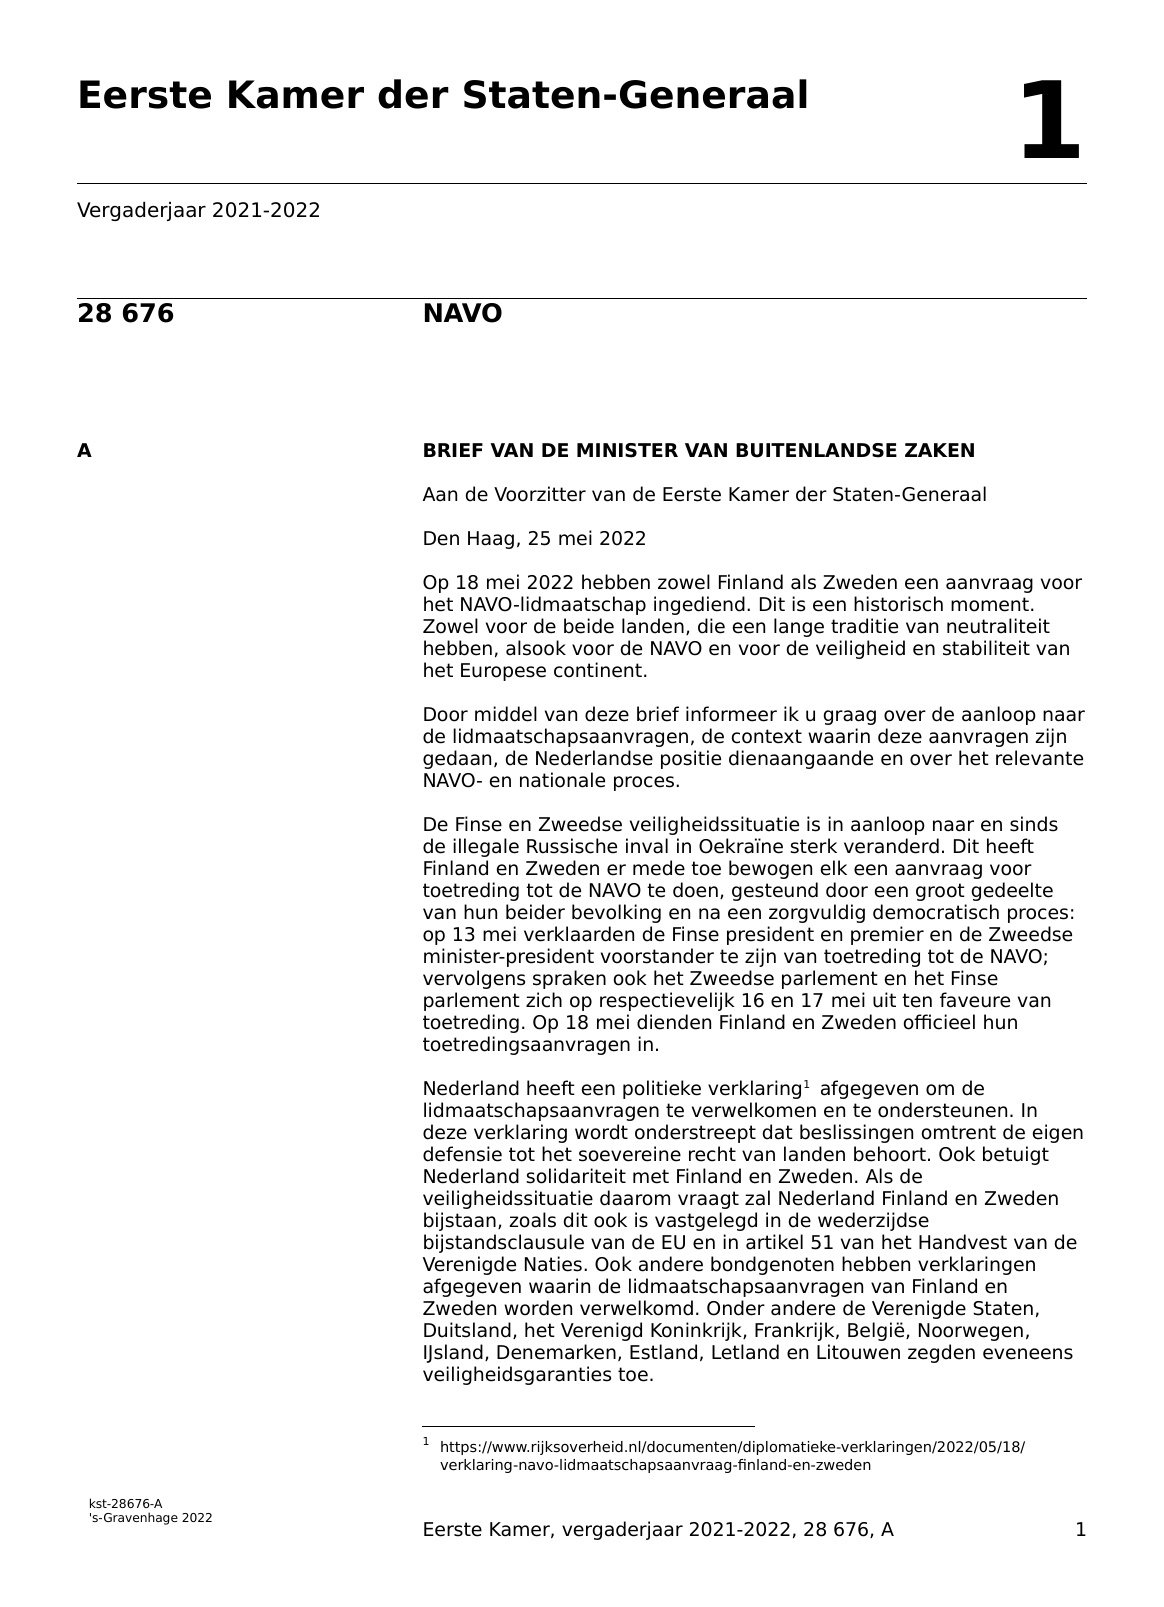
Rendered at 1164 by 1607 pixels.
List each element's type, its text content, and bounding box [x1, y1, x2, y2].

text Door middel van deze brief informeer ik u graag over de aanloop naar de lidmaatschapsaanvragen, de context waarin deze aanvragen zijn gedaan, de Nederlandse positie dienaangaande en over het relevante NAVO- en nationale proces. [422, 704, 1087, 792]
table_header Eerste Kamer der Staten-Generaal [77, 59, 886, 183]
table_cell Vergaderjaar 2021-2022 [77, 184, 1087, 298]
table_header 1 [886, 59, 1087, 183]
text kst-28676-A [88, 1497, 323, 1511]
text Op 18 mei 2022 hebben zowel Finland als Zweden een aanvraag voor het NAVO-lidmaatschap ingediend. Dit is een historisch moment. Zowel voor de beide landen, die een lange traditie van neutraliteit hebben, alsook voor de NAVO en voor de veiligheid en stabiliteit van het Europese continent. [422, 572, 1087, 682]
subtitle 28 676 NAVO [77, 299, 1087, 329]
text Aan de Voorzitter van de Eerste Kamer der Staten-Generaal [422, 484, 1087, 506]
text Nederland heeft een politieke verklaring afgegeven om de lidmaatschapsaanvragen te verwelkomen en te ondersteunen. In deze verklaring wordt onderstreept dat beslissingen omtrent de eigen defensie tot het soevereine recht van landen behoort. Ook betuigt Nederland solidariteit met Finland en Zweden. Als de veiligheidssituatie daarom vraagt zal Nederland Finland en Zweden bijstaan, zoals dit ook is vastgelegd in de wederzijdse bijstandsclausule van de EU en in artikel 51 van het Handvest van de Verenigde Naties. Ook andere bondgenoten hebben verklaringen afgegeven waarin de lidmaatschapsaanvragen van Finland en Zweden worden verwelkomd. Onder andere de Verenigde Staten, Duitsland, het Verenigd Koninkrijk, Frankrijk, België, Noorwegen, IJsland, Denemarken, Estland, Letland en Litouwen zegden eveneens veiligheidsgaranties toe. [422, 1078, 1087, 1386]
text 's-Gravenhage 2022 [88, 1511, 323, 1525]
text De Finse en Zweedse veiligheidssituatie is in aanloop naar en sinds de illegale Russische inval in Oekraïne sterk veranderd. Dit heeft Finland en Zweden er mede toe bewogen elk een aanvraag voor toetreding tot de NAVO te doen, gesteund door een groot gedeelte van hun beider bevolking en na een zorgvuldig democratisch proces: op 13 mei verklaarden de Finse president en premier en de Zweedse minister-president voorstander te zijn van toetreding tot de NAVO; vervolgens spraken ook het Zweedse parlement en het Finse parlement zich op respectievelijk 16 en 17 mei uit ten faveure van toetreding. Op 18 mei dienden Finland en Zweden officieel hun toetredingsaanvragen in. [422, 814, 1087, 1056]
text https://www.rijksoverheid.nl/documenten/diplomatieke-verklaringen/2022/05/18/verklaring-navo-lidmaatschapsaanvraag-finland-en-zweden [422, 1435, 1087, 1474]
text Den Haag, 25 mei 2022 [422, 528, 1087, 550]
subtitle A BRIEF VAN DE MINISTER VAN BUITENLANDSE ZAKEN [77, 440, 1087, 462]
